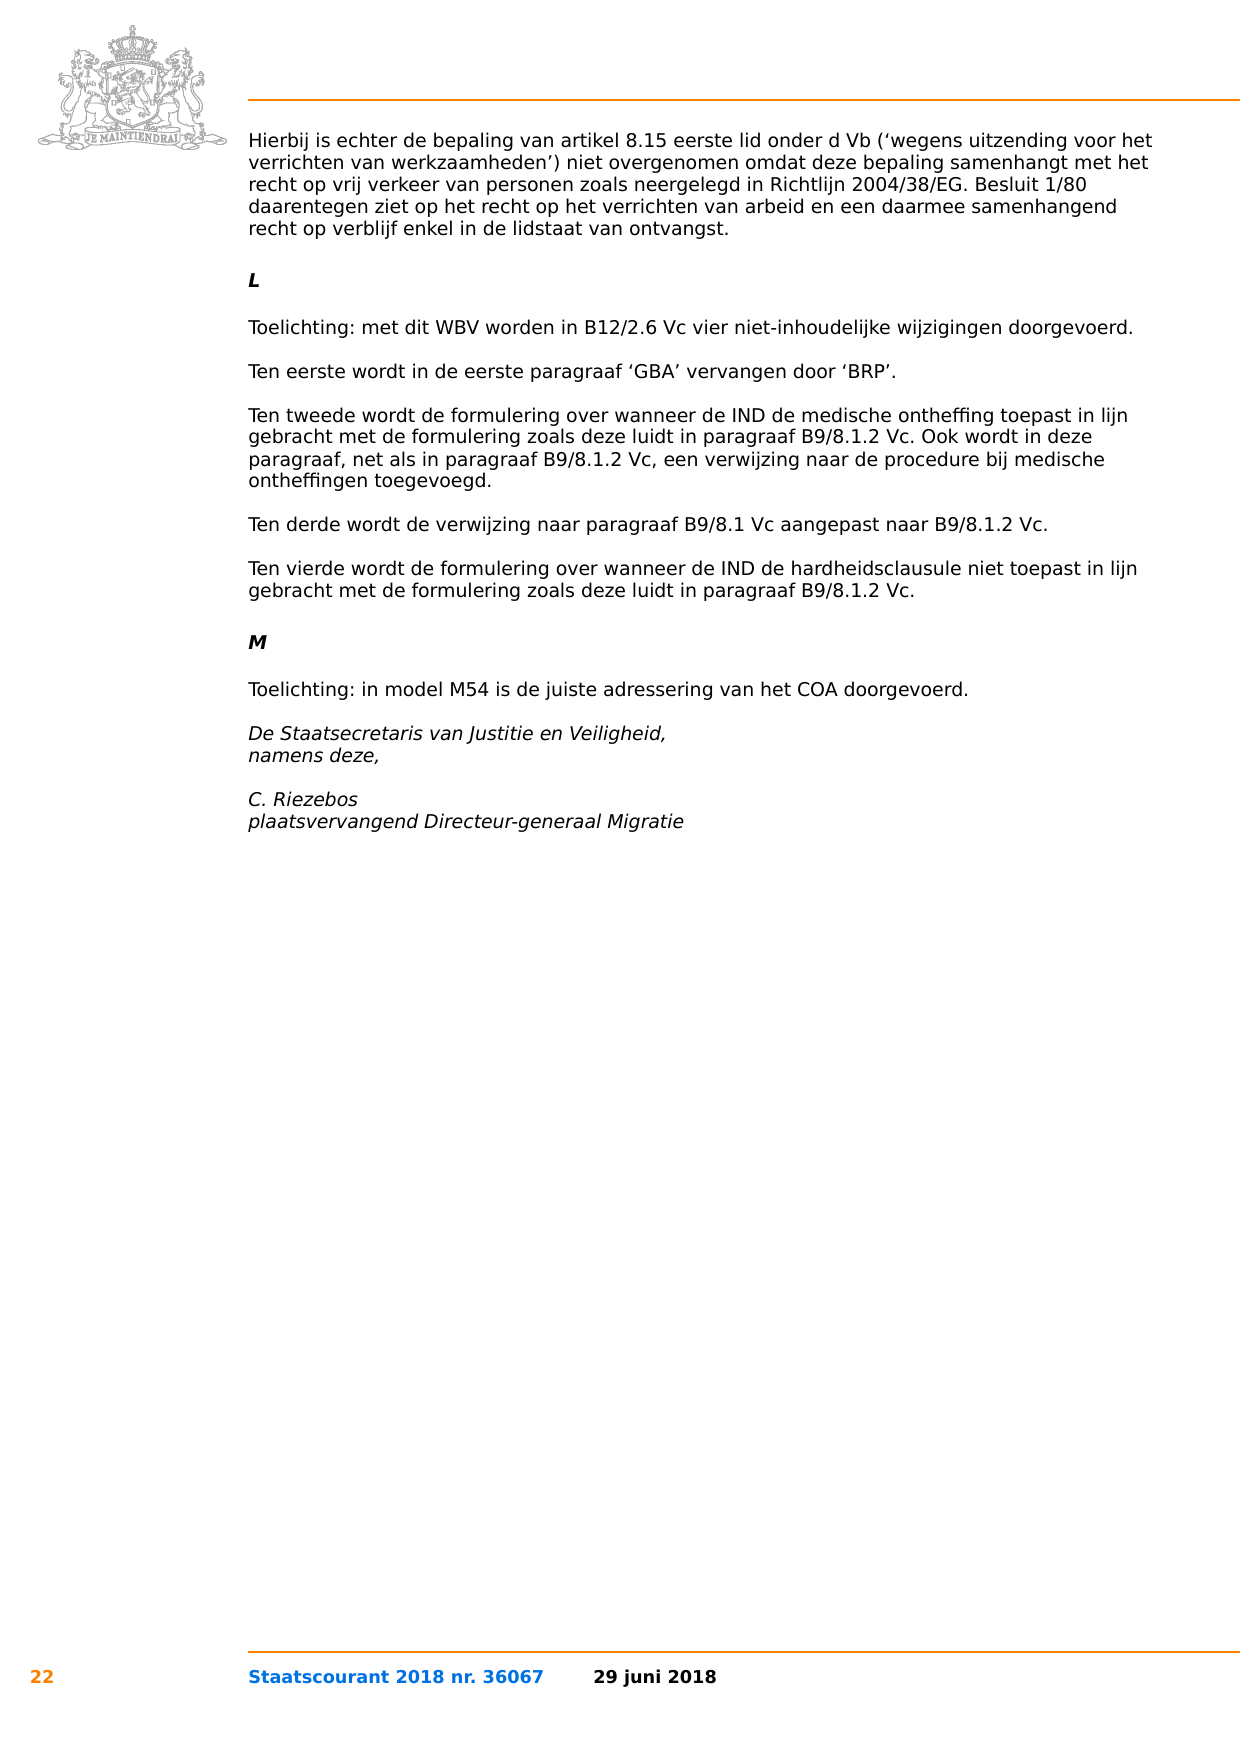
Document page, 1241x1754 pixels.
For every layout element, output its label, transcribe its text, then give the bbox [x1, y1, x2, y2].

text Ten eerste wordt in de eerste paragraaf ‘GBA’ vervangen door ‘BRP’. [248, 361, 1163, 383]
text Ten tweede wordt de formulering over wanneer de IND de medische ontheffing toepast in lijn gebracht met de formulering zoals deze luidt in paragraaf B9/8.1.2 Vc. Ook wordt in deze paragraaf, net als in paragraaf B9/8.1.2 Vc, een verwijzing naar de procedure bij medische ontheffingen toegevoegd. [248, 404, 1163, 492]
text Toelichting: in model M54 is de juiste adressering van het COA doorgevoerd. [248, 679, 1163, 701]
text Ten derde wordt de verwijzing naar paragraaf B9/8.1 Vc aangepast naar B9/8.1.2 Vc. [248, 514, 1163, 536]
picture [38, 25, 227, 150]
text Ten vierde wordt de formulering over wanneer de IND de hardheidsclausule niet toepast in lijn gebracht met de formulering zoals deze luidt in paragraaf B9/8.1.2 Vc. [248, 558, 1163, 602]
text De Staatsecretaris van Justitie en Veiligheid, namens deze, C. Riezebos plaatsvervangend Directeur-generaal Migratie [248, 723, 1163, 833]
text Hierbij is echter de bepaling van artikel 8.15 eerste lid onder d Vb (‘wegens uitzending voor het verrichten van werkzaamheden’) niet overgenomen omdat deze bepaling samenhangt met het recht op vrij verkeer van personen zoals neergelegd in Richtlijn 2004/38/EG. Besluit 1/80 daarentegen ziet op het recht op het verrichten van arbeid en een daarmee samenhangend recht op verblijf enkel in de lidstaat van ontvangst. [248, 130, 1163, 240]
text Toelichting: met dit WBV worden in B12/2.6 Vc vier niet-inhoudelijke wijzigingen doorgevoerd. [248, 317, 1163, 339]
subtitle M [248, 632, 1163, 654]
subtitle L [248, 270, 1163, 292]
